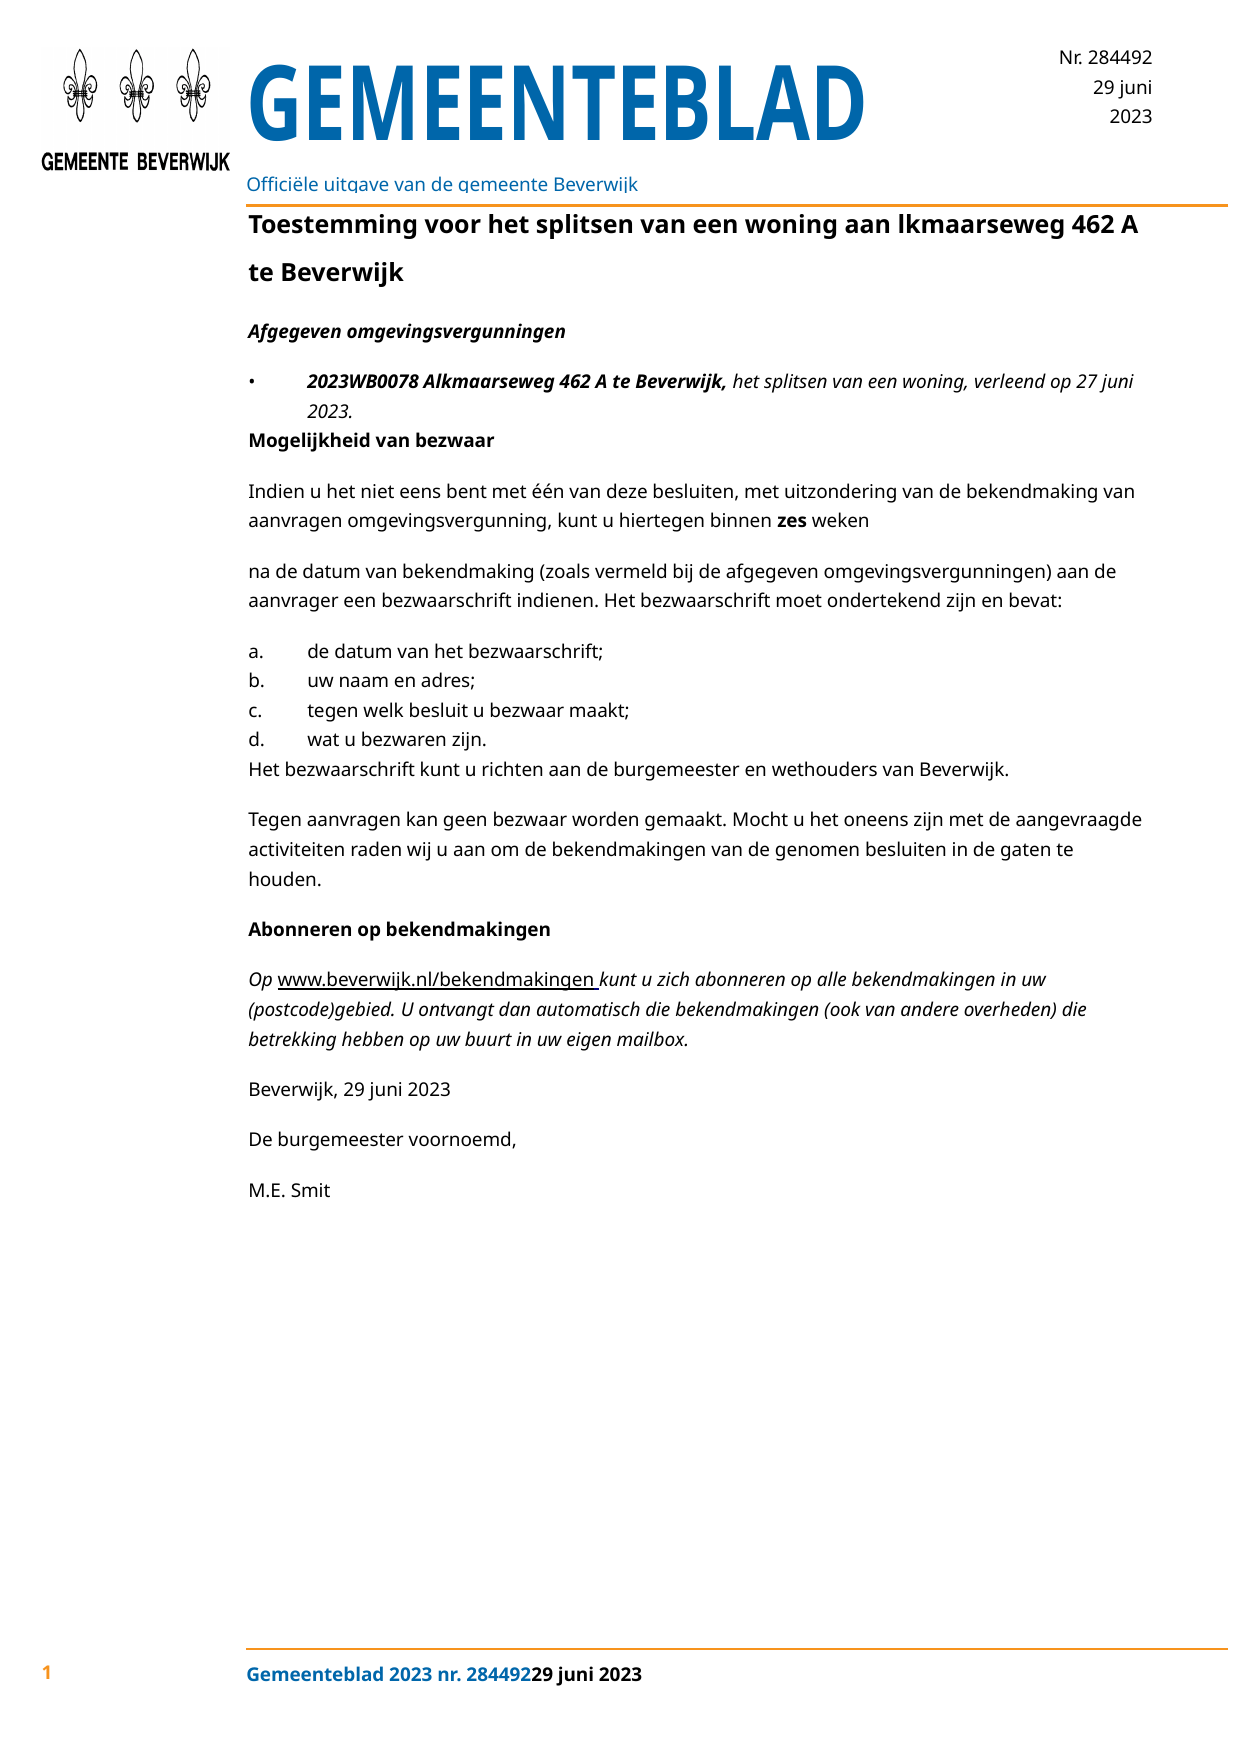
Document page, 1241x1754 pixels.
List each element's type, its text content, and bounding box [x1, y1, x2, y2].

text Afgegeven omgevingsvergunningen [248, 318, 1152, 344]
text M.E. Smit [248, 1177, 1152, 1203]
text Beverwijk, 29 juni 2023 [248, 1076, 1152, 1102]
text De burgemeester voornoemd, [248, 1127, 1152, 1152]
picture [41, 47, 231, 172]
list tegen welk besluit u bezwaar maakt; [248, 697, 1152, 723]
list 2023WB0078 Alkmaarseweg 462 A te Beverwijk, het splitsen van een woning, verleend op 27 juni 2023. [248, 368, 1152, 424]
text Het bezwaarschrift kunt u richten aan de burgemeester en wethouders van Beverwijk. [248, 756, 1152, 782]
text na de datum van bekendmaking (zoals vermeld bij de afgegeven omgevingsvergunningen) aan de aanvrager een bezwaarschrift indienen. Het bezwaarschrift moet ondertekend zijn en bevat: [248, 558, 1152, 613]
text Tegen aanvragen kan geen bezwaar worden gemaakt. Mocht u het oneens zijn met de aangevraagde activiteiten raden wij u aan om de bekendmakingen van de genomen besluiten in de gaten te houden. [248, 807, 1152, 892]
list wat u bezwaren zijn. [248, 727, 1152, 752]
list de datum van het bezwaarschrift; [248, 638, 1152, 664]
text Op www.beverwijk.nl/bekendmakingen kunt u zich abonneren op alle bekendmakingen in uw (postcode)gebied. U ontvangt dan automatisch die bekendmakingen (ook van andere overheden) die betrekking hebben op uw buurt in uw eigen mailbox. [248, 967, 1152, 1052]
text Mogelijkheid van bezwaar [248, 427, 1152, 453]
list uw naam en adres; [248, 667, 1152, 693]
text Toestemming voor het splitsen van een woning aan lkmaarseweg 462 A te Beverwijk [248, 207, 1152, 288]
text Indien u het niet eens bent met één van deze besluiten, met uitzondering van de bekendmaking van aanvragen omgevingsvergunning, kunt u hiertegen binnen zes weken [248, 478, 1152, 533]
text Abonneren op bekendmakingen [248, 916, 1152, 942]
